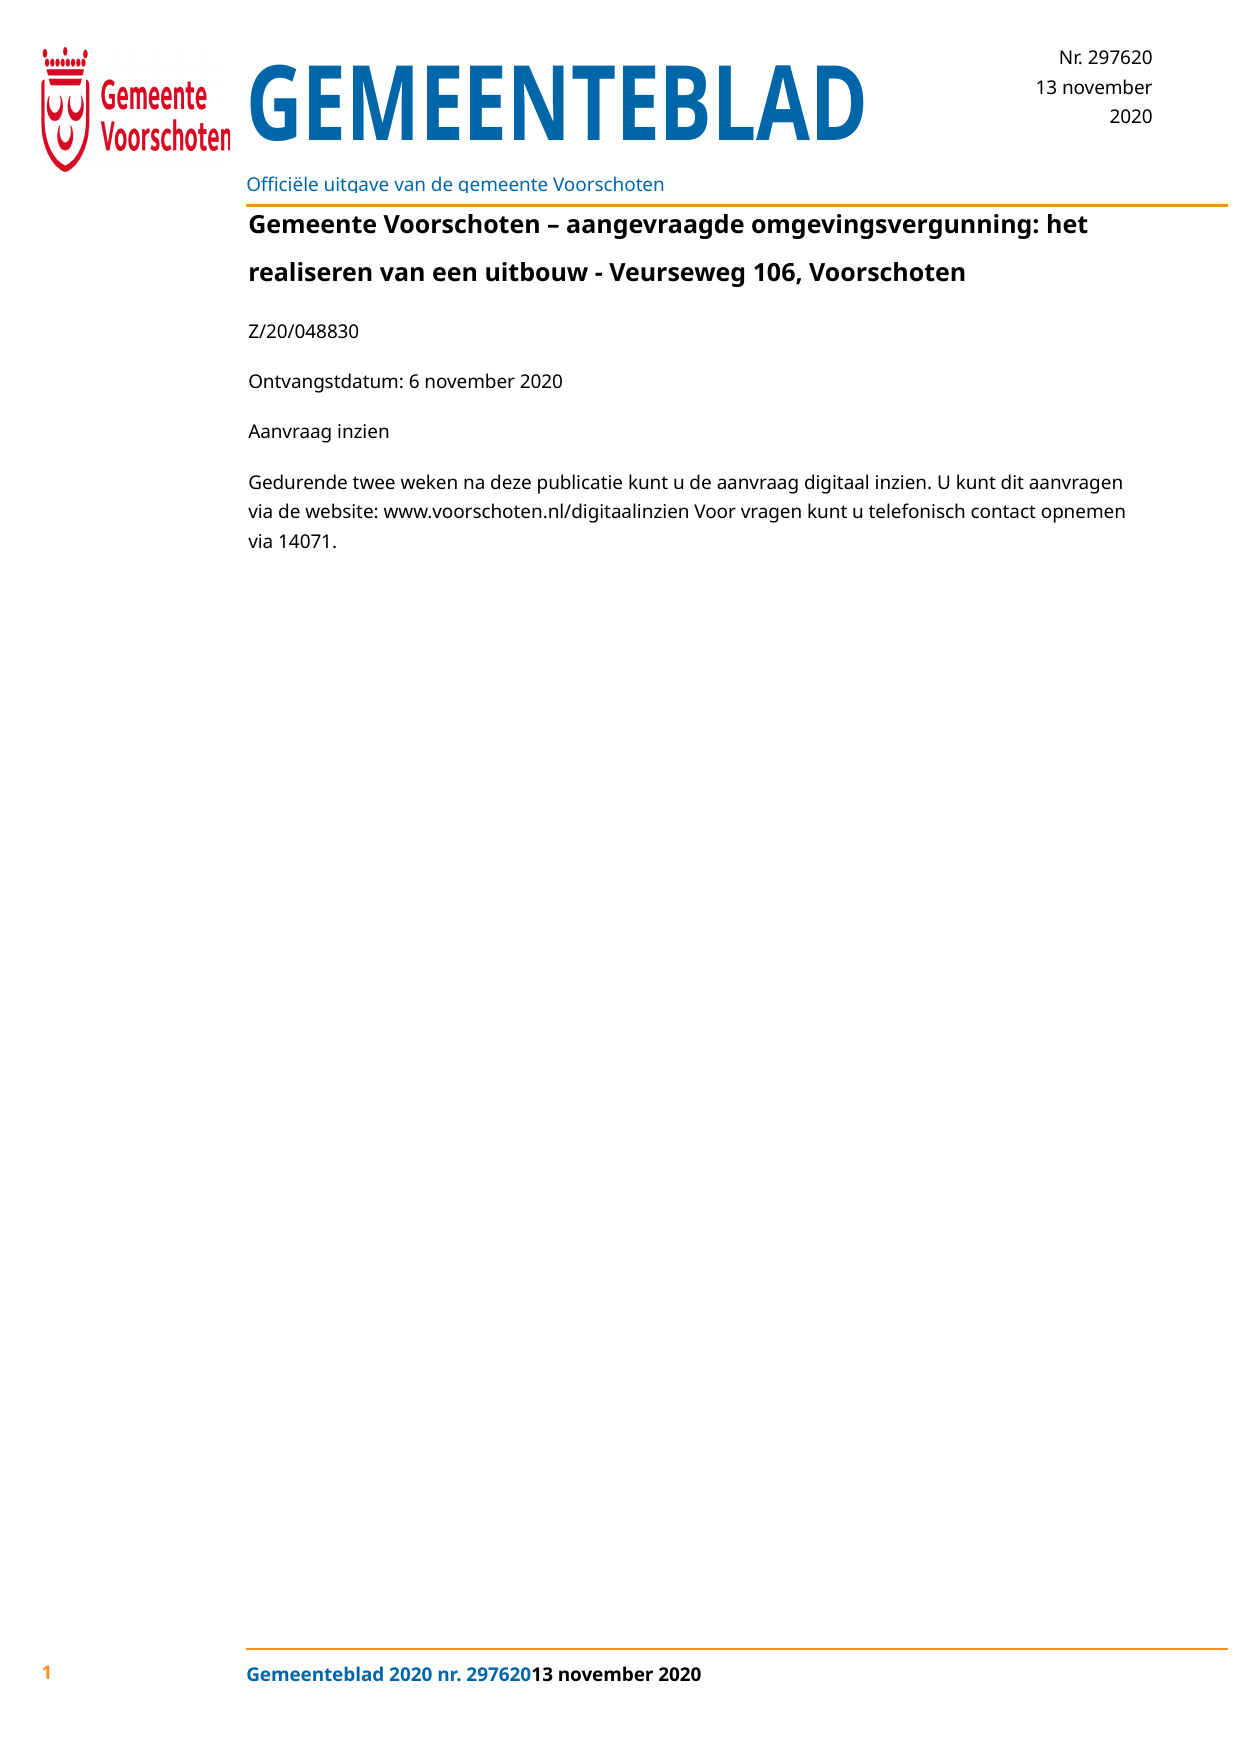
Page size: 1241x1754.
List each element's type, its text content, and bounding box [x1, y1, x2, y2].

text Ontvangstdatum: 6 november 2020 [248, 368, 1152, 394]
text Z/20/048830 [248, 318, 1152, 344]
picture [41, 47, 231, 172]
text Gedurende twee weken na deze publicatie kunt u de aanvraag digitaal inzien. U kunt dit aanvragen via de website: www.voorschoten.nl/digitaalinzien Voor vragen kunt u telefonisch contact opnemen via 14071. [248, 469, 1152, 554]
text Gemeente Voorschoten – aangevraagde omgevingsvergunning: het realiseren van een uitbouw - Veurseweg 106, Voorschoten [248, 207, 1152, 288]
text Aanvraag inzien [248, 419, 1152, 444]
